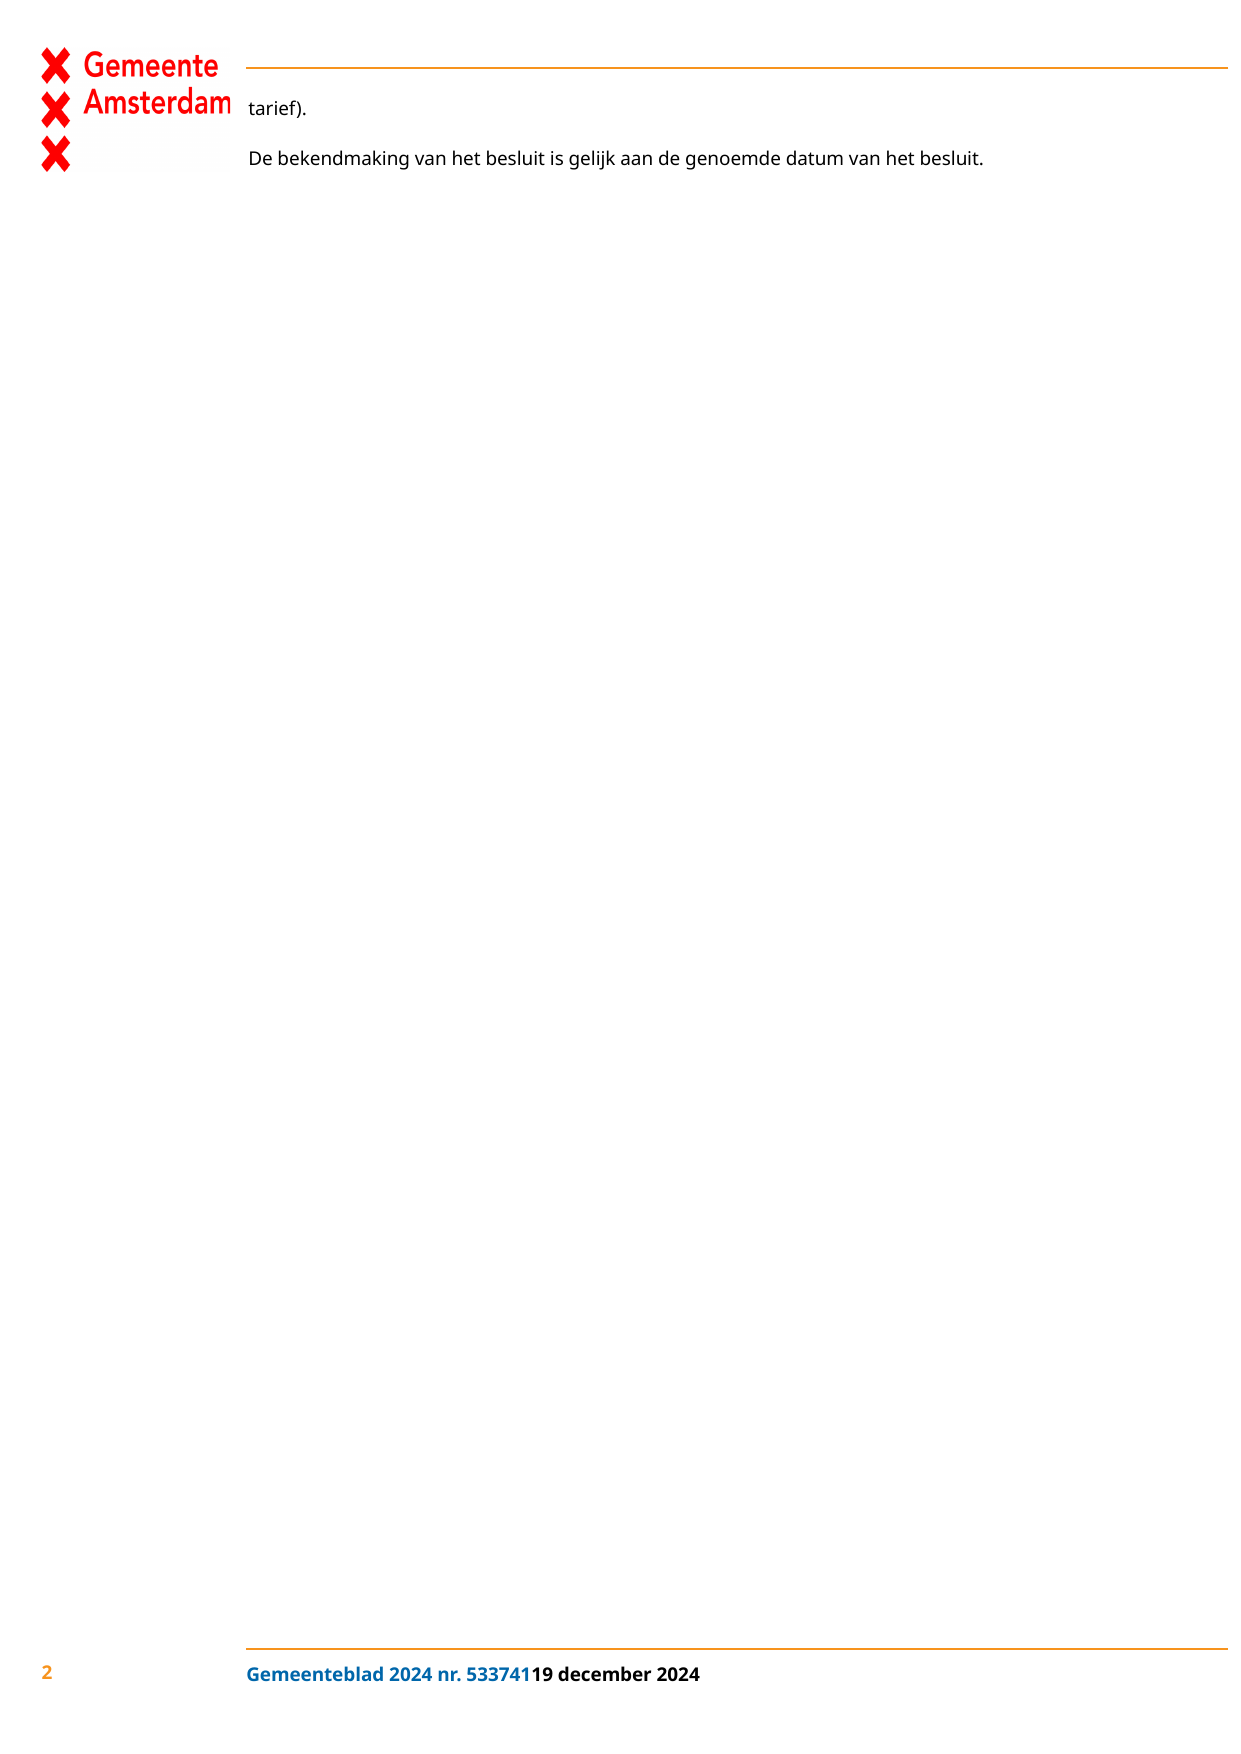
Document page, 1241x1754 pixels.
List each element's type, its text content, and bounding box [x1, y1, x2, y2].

text De bekendmaking van het besluit is gelijk aan de genoemde datum van het besluit. [248, 145, 1152, 171]
text tarief). [248, 95, 1152, 121]
picture [41, 47, 231, 172]
